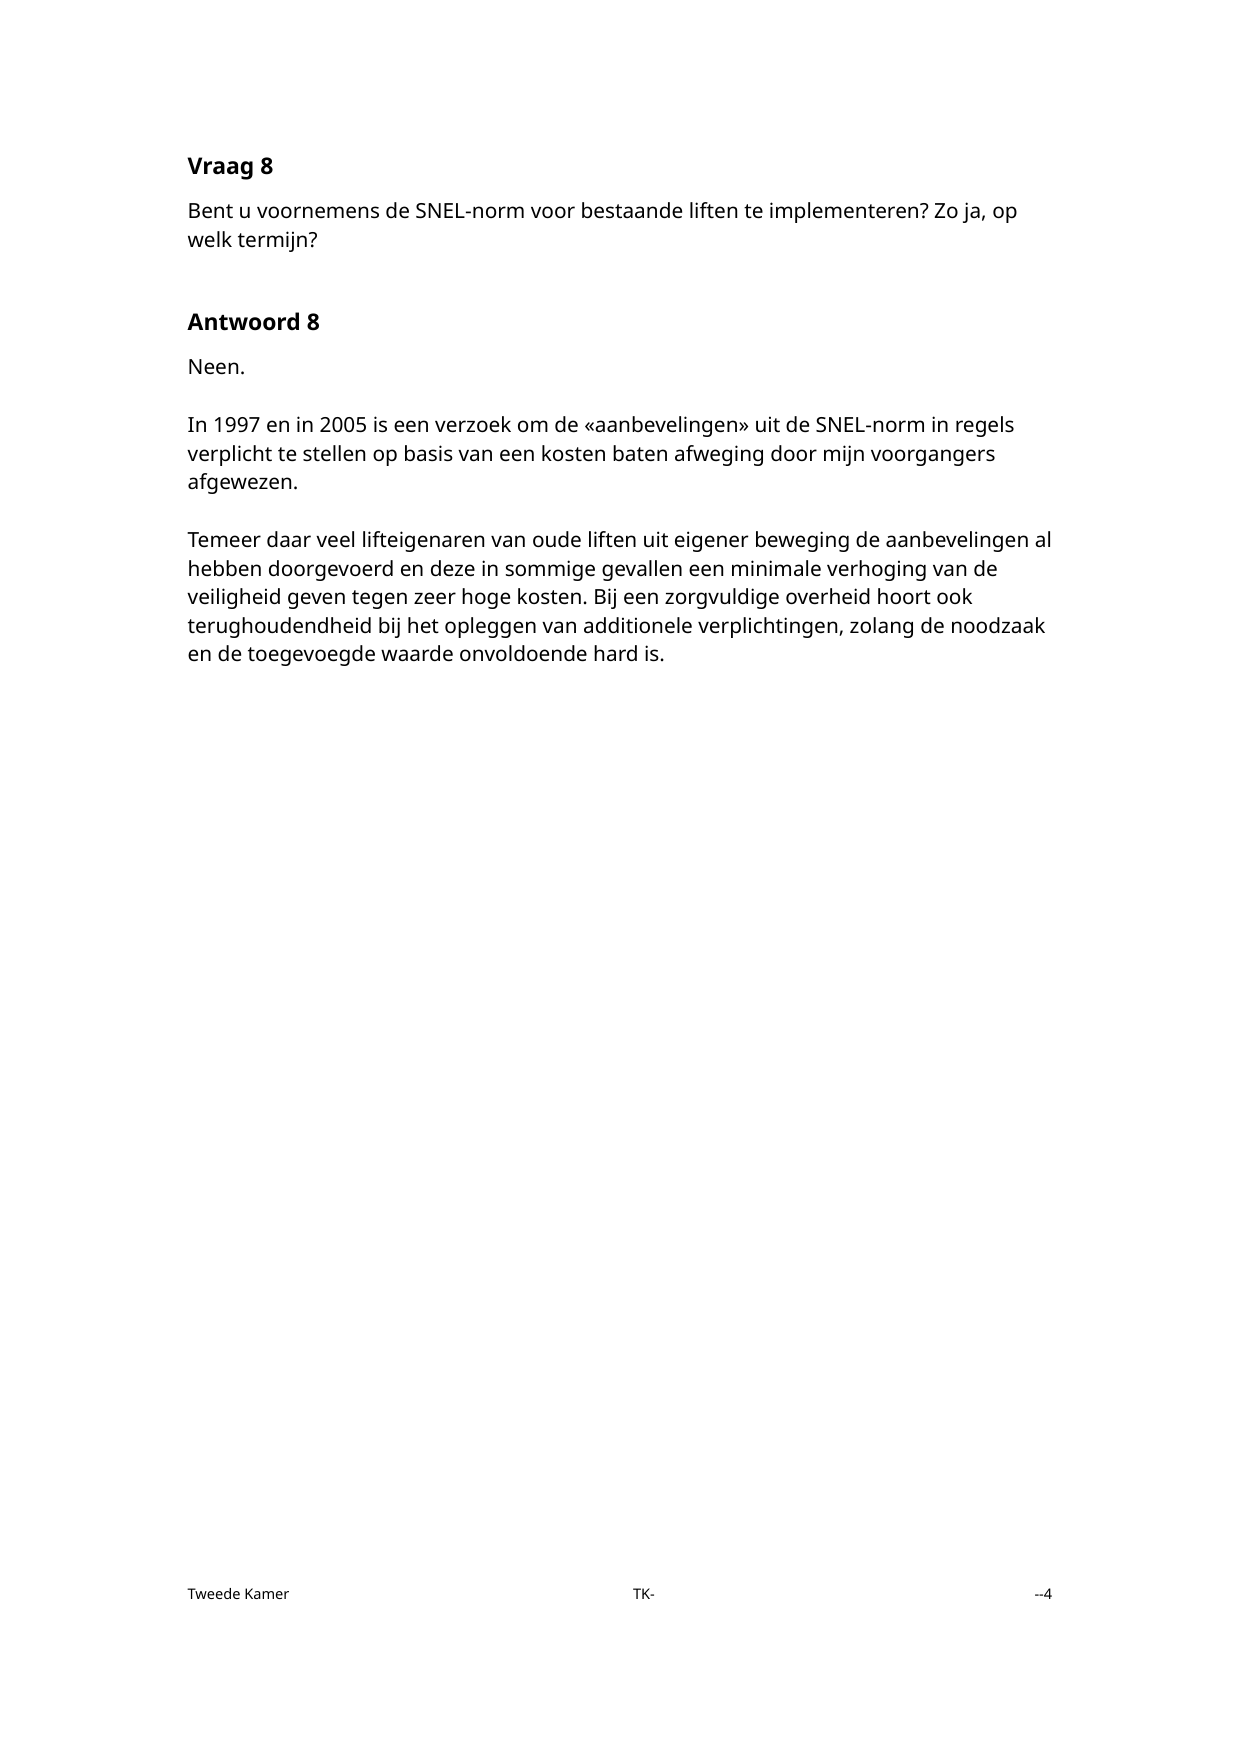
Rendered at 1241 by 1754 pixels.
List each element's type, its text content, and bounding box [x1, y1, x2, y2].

text Bent u voornemens de SNEL-norm voor bestaande liften te implementeren? Zo ja, op welk termijn? [187, 196, 1053, 253]
subtitle Antwoord 8 [187, 306, 1053, 337]
text Neen. [187, 352, 1053, 380]
text In 1997 en in 2005 is een verzoek om de «aanbevelingen» uit de SNEL-norm in regels verplicht te stellen op basis van een kosten baten afweging door mijn voorgangers afgewezen. [187, 410, 1053, 496]
subtitle Vraag 8 [187, 150, 1053, 181]
text Temeer daar veel lifteigenaren van oude liften uit eigener beweging de aanbevelingen al hebben doorgevoerd en deze in sommige gevallen een minimale verhoging van de veiligheid geven tegen zeer hoge kosten. Bij een zorgvuldige overheid hoort ook terughoudendheid bij het opleggen van additionele verplichtingen, zolang de noodzaak en de toegevoegde waarde onvoldoende hard is. [187, 526, 1053, 668]
